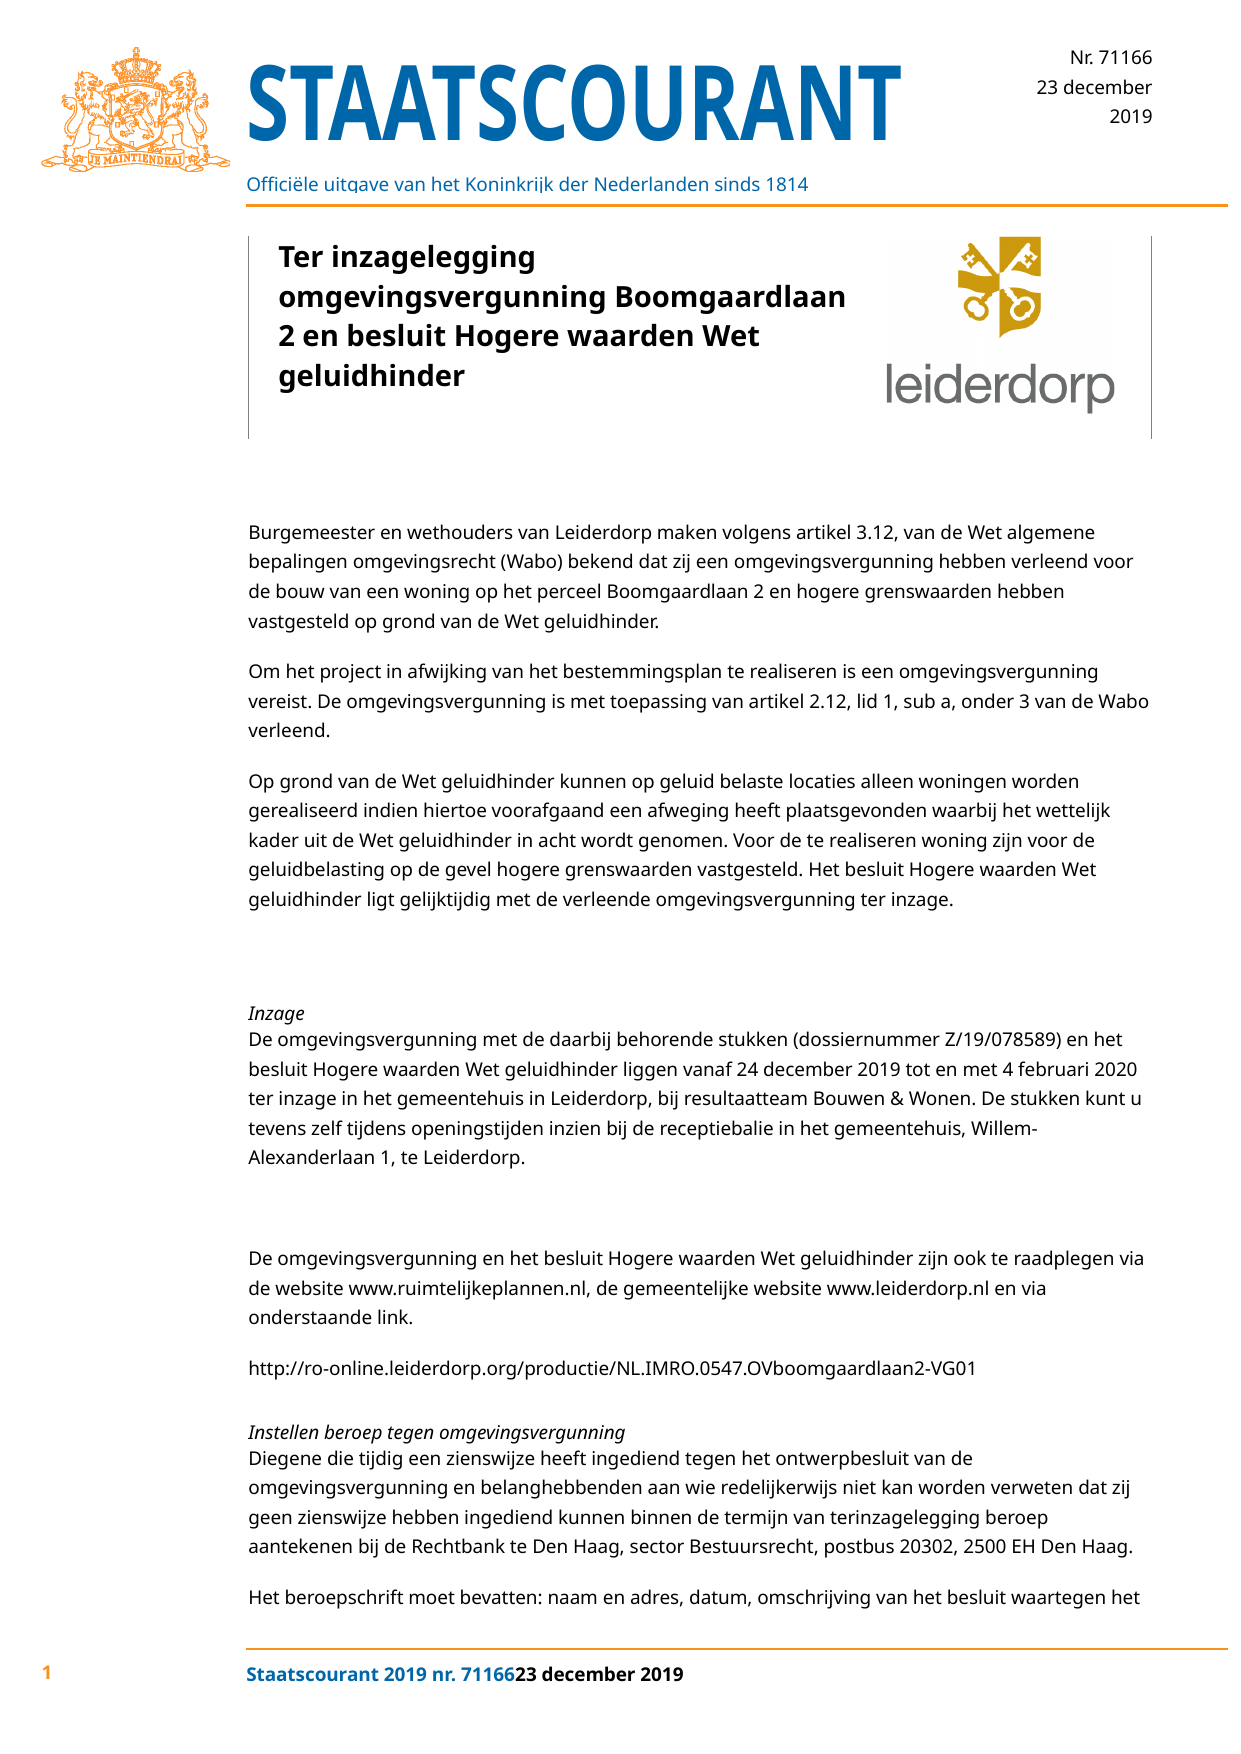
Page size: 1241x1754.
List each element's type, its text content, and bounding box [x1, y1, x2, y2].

table_header [850, 414, 1151, 439]
text http://ro-online.leiderdorp.org/productie/NL.IMRO.0547.OVboomgaardlaan2-VG01 [248, 1355, 1152, 1381]
text Burgemeester en wethouders van Leiderdorp maken volgens artikel 3.12, van de Wet algemene bepalingen omgevingsrecht (Wabo) bekend dat zij een omgevingsvergunning hebben verleend voor de bouw van een woning op het perceel Boomgaardlaan 2 en hogere grenswaarden hebben vastgesteld op grond van de Wet geluidhinder. [248, 519, 1152, 633]
picture [886, 236, 1115, 414]
text Het beroepschrift moet bevatten: naam en adres, datum, omschrijving van het besluit waartegen het [248, 1584, 1152, 1609]
text Om het project in afwijking van het bestemmingsplan te realiseren is een omgevingsvergunning vereist. De omgevingsvergunning is met toepassing van artikel 2.12, lid 1, sub a, onder 3 van de Wabo verleend. [248, 658, 1152, 743]
table_header Ter inzagelegging omgevingsvergunning Boomgaardlaan 2 en besluit Hogere waarden Wet geluidhinder [249, 236, 850, 439]
picture [41, 47, 231, 172]
text De omgevingsvergunning met de daarbij behorende stukken (dossiernummer Z/19/078589) en het besluit Hogere waarden Wet geluidhinder liggen vanaf 24 december 2019 tot en met 4 februari 2020 ter inzage in het gemeentehuis in Leiderdorp, bij resultaatteam Bouwen & Wonen. De stukken kunt u tevens zelf tijdens openingstijden inzien bij de receptiebalie in het gemeentehuis, Willem-Alexanderlaan 1, te Leiderdorp. [248, 1026, 1152, 1170]
table_header [1115, 236, 1151, 413]
table_header [850, 236, 886, 413]
text Diegene die tijdig een zienswijze heeft ingediend tegen het ontwerpbesluit van de omgevingsvergunning en belanghebbenden aan wie redelijkerwijs niet kan worden verweten dat zij geen zienswijze hebben ingediend kunnen binnen de termijn van terinzagelegging beroep aantekenen bij de Rechtbank te Den Haag, sector Bestuursrecht, postbus 20302, 2500 EH Den Haag. [248, 1445, 1152, 1559]
text Op grond van de Wet geluidhinder kunnen op geluid belaste locaties alleen woningen worden gerealiseerd indien hiertoe voorafgaand een afweging heeft plaatsgevonden waarbij het wettelijk kader uit de Wet geluidhinder in acht wordt genomen. Voor de te realiseren woning zijn voor de geluidbelasting op de gevel hogere grenswaarden vastgesteld. Het besluit Hogere waarden Wet geluidhinder ligt gelijktijdig met de verleende omgevingsvergunning ter inzage. [248, 768, 1152, 912]
text De omgevingsvergunning en het besluit Hogere waarden Wet geluidhinder zijn ook te raadplegen via de website www.ruimtelijkeplannen.nl, de gemeentelijke website www.leiderdorp.nl en via onderstaande link. [248, 1245, 1152, 1330]
text Inzage [248, 1001, 1152, 1026]
text Instellen beroep tegen omgevingsvergunning [248, 1419, 1152, 1445]
